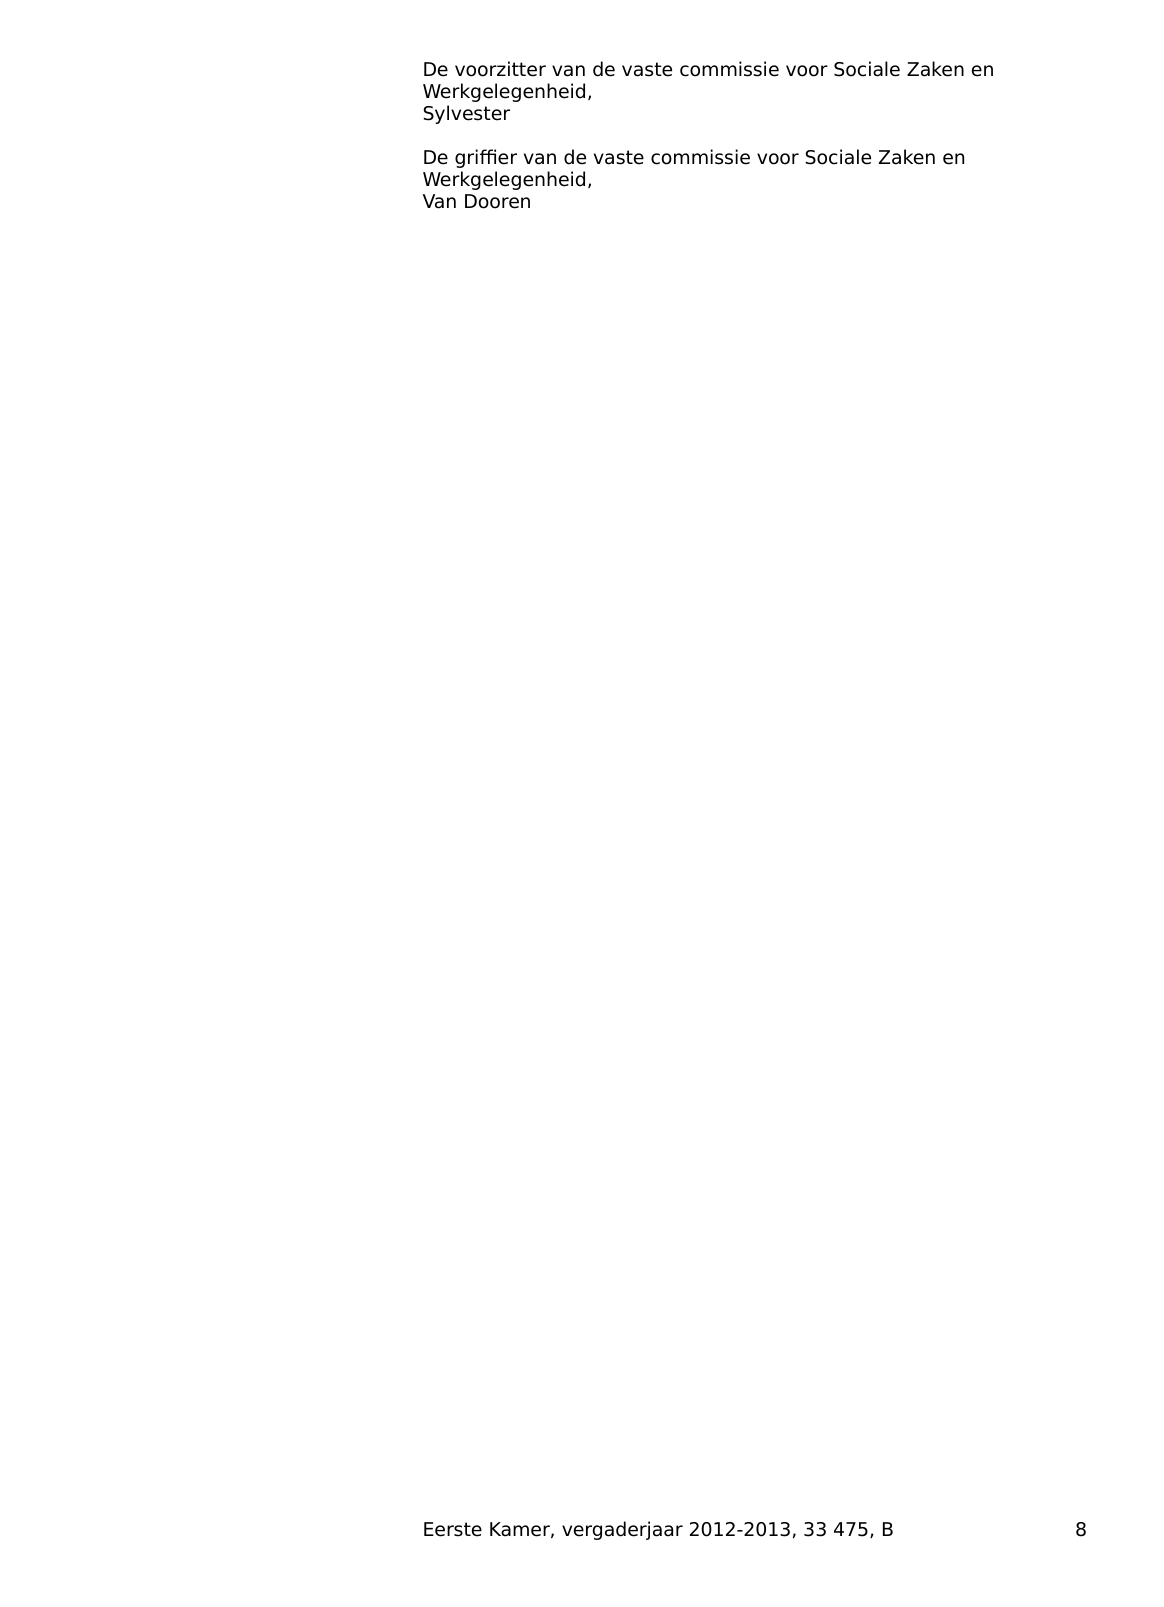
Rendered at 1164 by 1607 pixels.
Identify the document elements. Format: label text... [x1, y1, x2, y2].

text De griffier van de vaste commissie voor Sociale Zaken en Werkgelegenheid, Van Dooren [422, 147, 1087, 213]
text De voorzitter van de vaste commissie voor Sociale Zaken en Werkgelegenheid, Sylvester [422, 59, 1087, 125]
